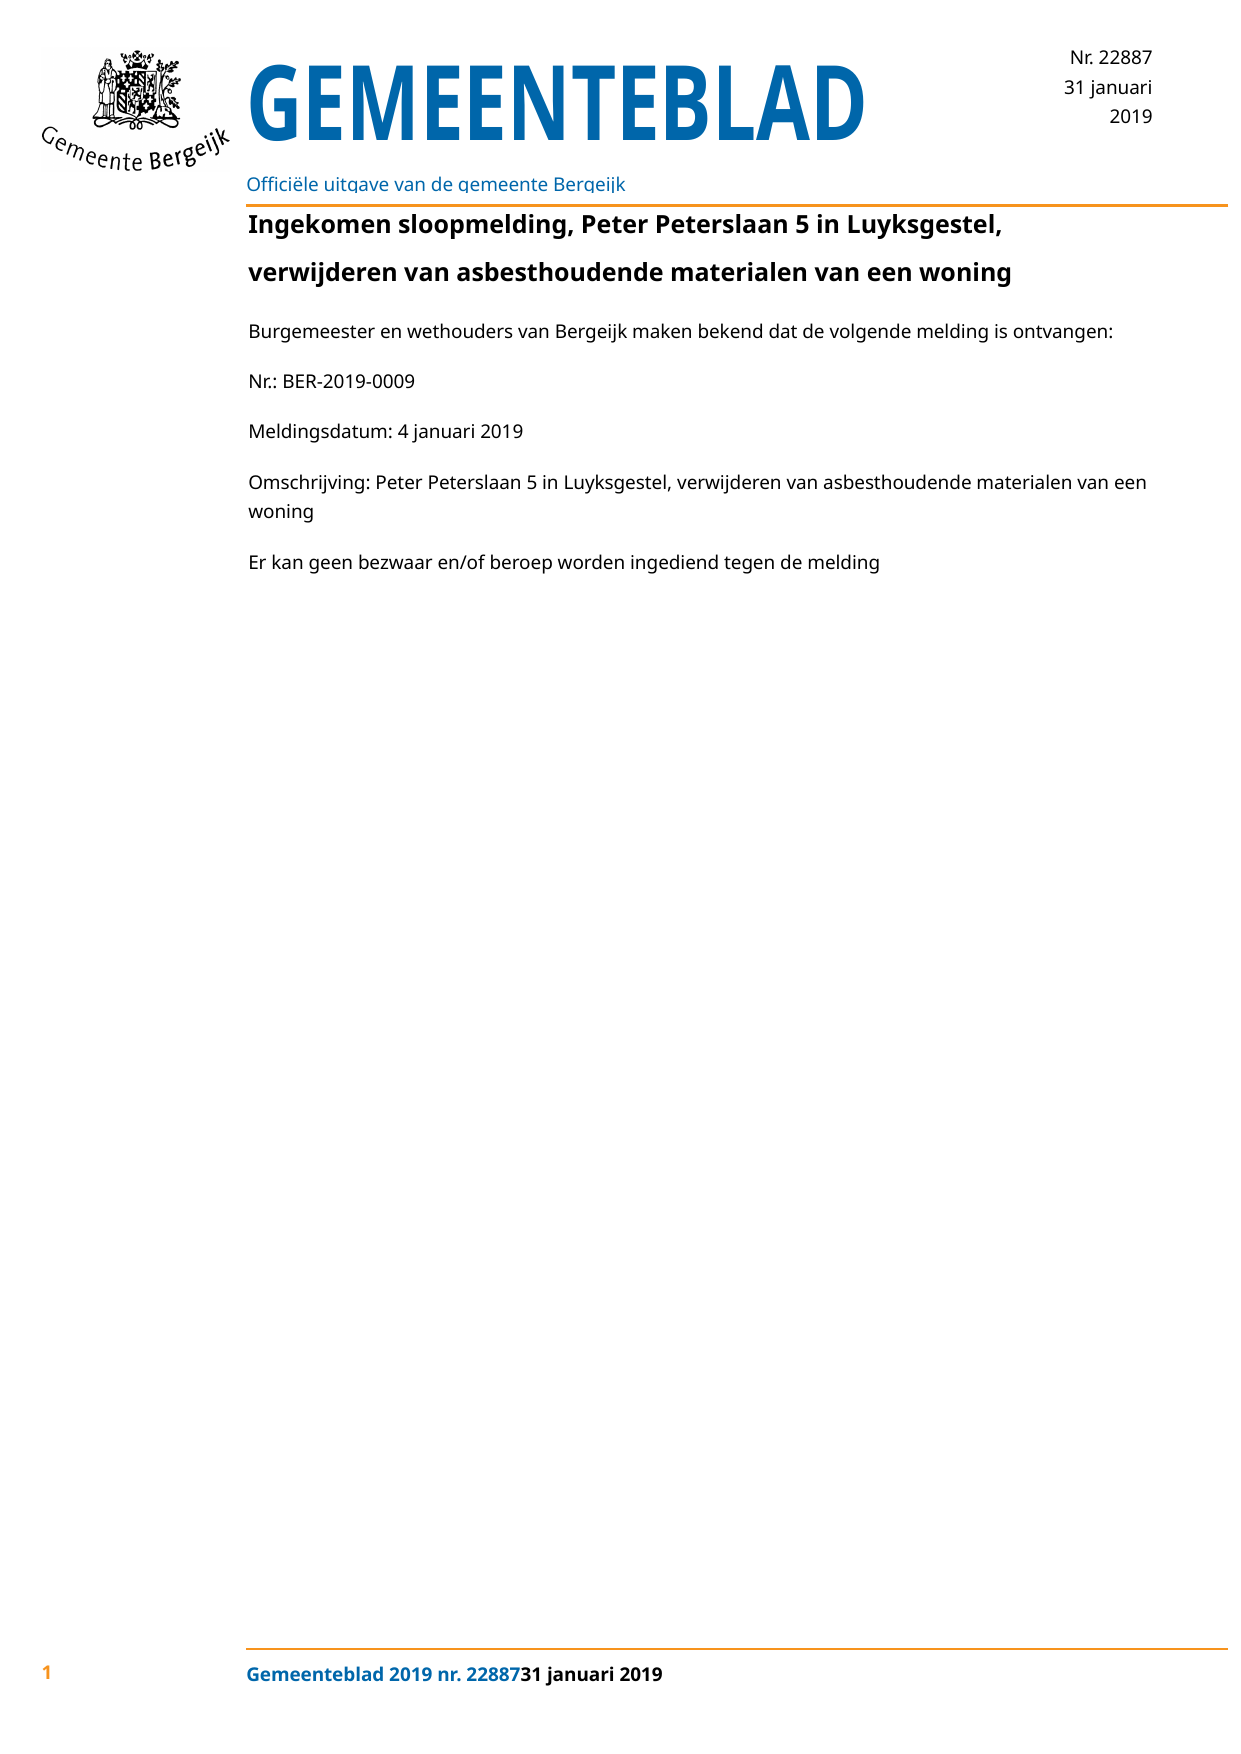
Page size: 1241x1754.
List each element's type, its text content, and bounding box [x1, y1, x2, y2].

text Ingekomen sloopmelding, Peter Peterslaan 5 in Luyksgestel, verwijderen van asbesthoudende materialen van een woning [248, 207, 1152, 288]
text Omschrijving: Peter Peterslaan 5 in Luyksgestel, verwijderen van asbesthoudende materialen van een woning [248, 469, 1152, 524]
text Nr.: BER-2019-0009 [248, 368, 1152, 394]
text Er kan geen bezwaar en/of beroep worden ingediend tegen de melding [248, 549, 1152, 575]
text Burgemeester en wethouders van Bergeijk maken bekend dat de volgende melding is ontvangen: [248, 318, 1152, 344]
picture [41, 47, 231, 172]
text Meldingsdatum: 4 januari 2019 [248, 419, 1152, 444]
